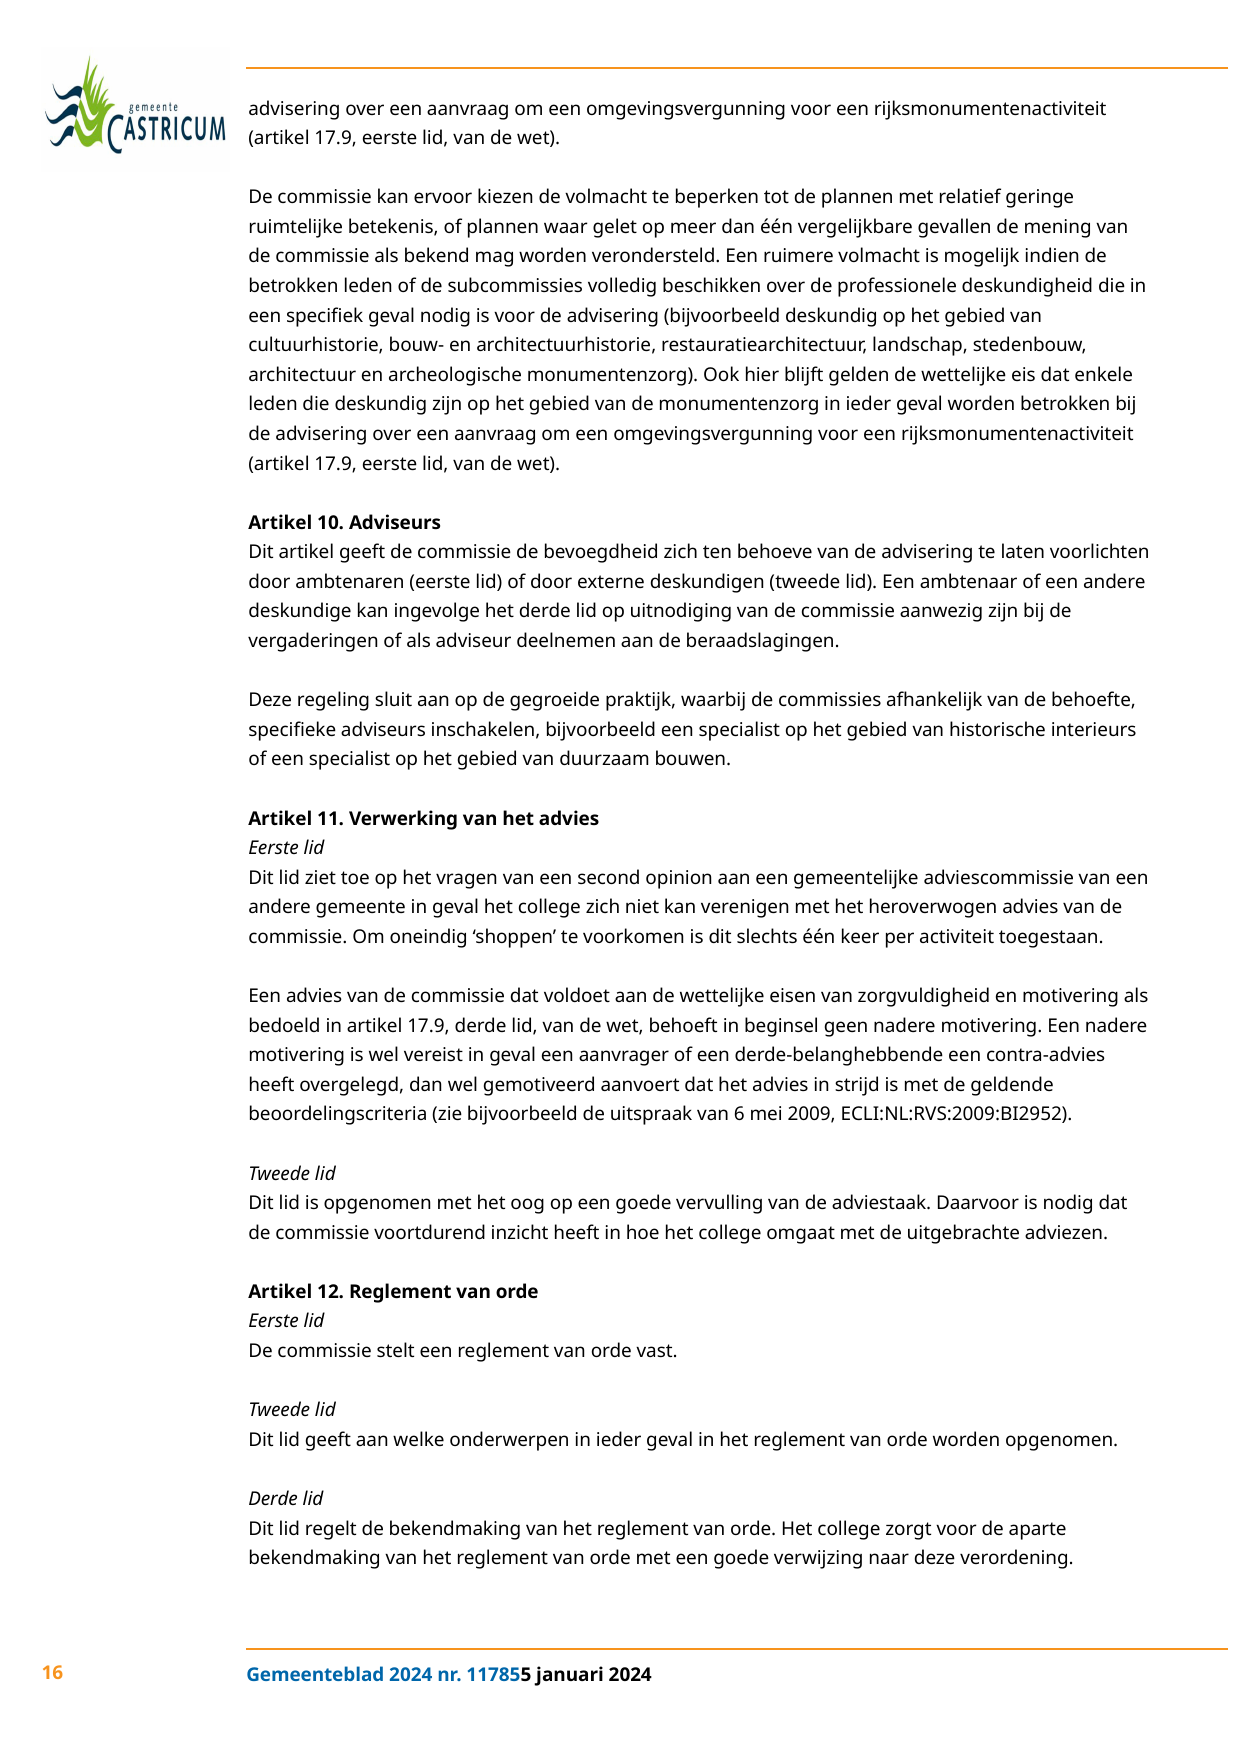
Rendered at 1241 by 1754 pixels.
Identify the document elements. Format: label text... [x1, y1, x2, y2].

picture [41, 47, 231, 172]
text Artikel 10. Adviseurs [248, 509, 1152, 535]
text Tweede lid [248, 1160, 1152, 1186]
text De commissie kan ervoor kiezen de volmacht te beperken tot de plannen met relatief geringe ruimtelijke betekenis, of plannen waar gelet op meer dan één vergelijkbare gevallen de mening van de commissie als bekend mag worden verondersteld. Een ruimere volmacht is mogelijk indien de betrokken leden of de subcommissies volledig beschikken over de professionele deskundigheid die in een specifiek geval nodig is voor de advisering (bijvoorbeeld deskundig op het gebied van cultuurhistorie, bouw- en architectuurhistorie, restauratiearchitectuur, landschap, stedenbouw, architectuur en archeologische monumentenzorg). Ook hier blijft gelden de wettelijke eis dat enkele leden die deskundig zijn op het gebied van de monumentenzorg in ieder geval worden betrokken bij de advisering over een aanvraag om een omgevingsvergunning voor een rijksmonumentenactiviteit (artikel 17.9, eerste lid, van de wet). [248, 183, 1152, 476]
text Dit lid ziet toe op het vragen van een second opinion aan een gemeentelijke adviescommissie van een andere gemeente in geval het college zich niet kan verenigen met het heroverwogen advies van de commissie. Om oneindig ‘shoppen’ te voorkomen is dit slechts één keer per activiteit toegestaan. [248, 864, 1152, 949]
text Artikel 12. Reglement van orde [248, 1278, 1152, 1304]
text Dit lid regelt de bekendmaking van het reglement van orde. Het college zorgt voor de aparte bekendmaking van het reglement van orde met een goede verwijzing naar deze verordening. [248, 1515, 1152, 1570]
text Derde lid [248, 1485, 1152, 1511]
text Een advies van de commissie dat voldoet aan de wettelijke eisen van zorgvuldigheid en motivering als bedoeld in artikel 17.9, derde lid, van de wet, behoeft in beginsel geen nadere motivering. Een nadere motivering is wel vereist in geval een aanvrager of een derde-belanghebbende een contra-advies heeft overgelegd, dan wel gemotiveerd aanvoert dat het advies in strijd is met de geldende beoordelingscriteria (zie bijvoorbeeld de uitspraak van 6 mei 2009, ECLI:NL:RVS:2009:BI2952). [248, 982, 1152, 1126]
text Dit artikel geeft de commissie de bevoegdheid zich ten behoeve van de advisering te laten voorlichten door ambtenaren (eerste lid) of door externe deskundigen (tweede lid). Een ambtenaar of een andere deskundige kan ingevolge het derde lid op uitnodiging van de commissie aanwezig zijn bij de vergaderingen of als adviseur deelnemen aan de beraadslagingen. [248, 538, 1152, 653]
text Dit lid geeft aan welke onderwerpen in ieder geval in het reglement van orde worden opgenomen. [248, 1426, 1152, 1452]
text De commissie stelt een reglement van orde vast. [248, 1337, 1152, 1363]
text Eerste lid [248, 1308, 1152, 1333]
text advisering over een aanvraag om een omgevingsvergunning voor een rijksmonumentenactiviteit (artikel 17.9, eerste lid, van de wet). [248, 95, 1152, 150]
text Deze regeling sluit aan op de gegroeide praktijk, waarbij de commissies afhankelijk van de behoefte, specifieke adviseurs inschakelen, bijvoorbeeld een specialist op het gebied van historische interieurs of een specialist op het gebied van duurzaam bouwen. [248, 686, 1152, 771]
text Dit lid is opgenomen met het oog op een goede vervulling van de adviestaak. Daarvoor is nodig dat de commissie voortdurend inzicht heeft in hoe het college omgaat met de uitgebrachte adviezen. [248, 1189, 1152, 1245]
text Tweede lid [248, 1396, 1152, 1422]
text Eerste lid [248, 834, 1152, 860]
text Artikel 11. Verwerking van het advies [248, 805, 1152, 831]
